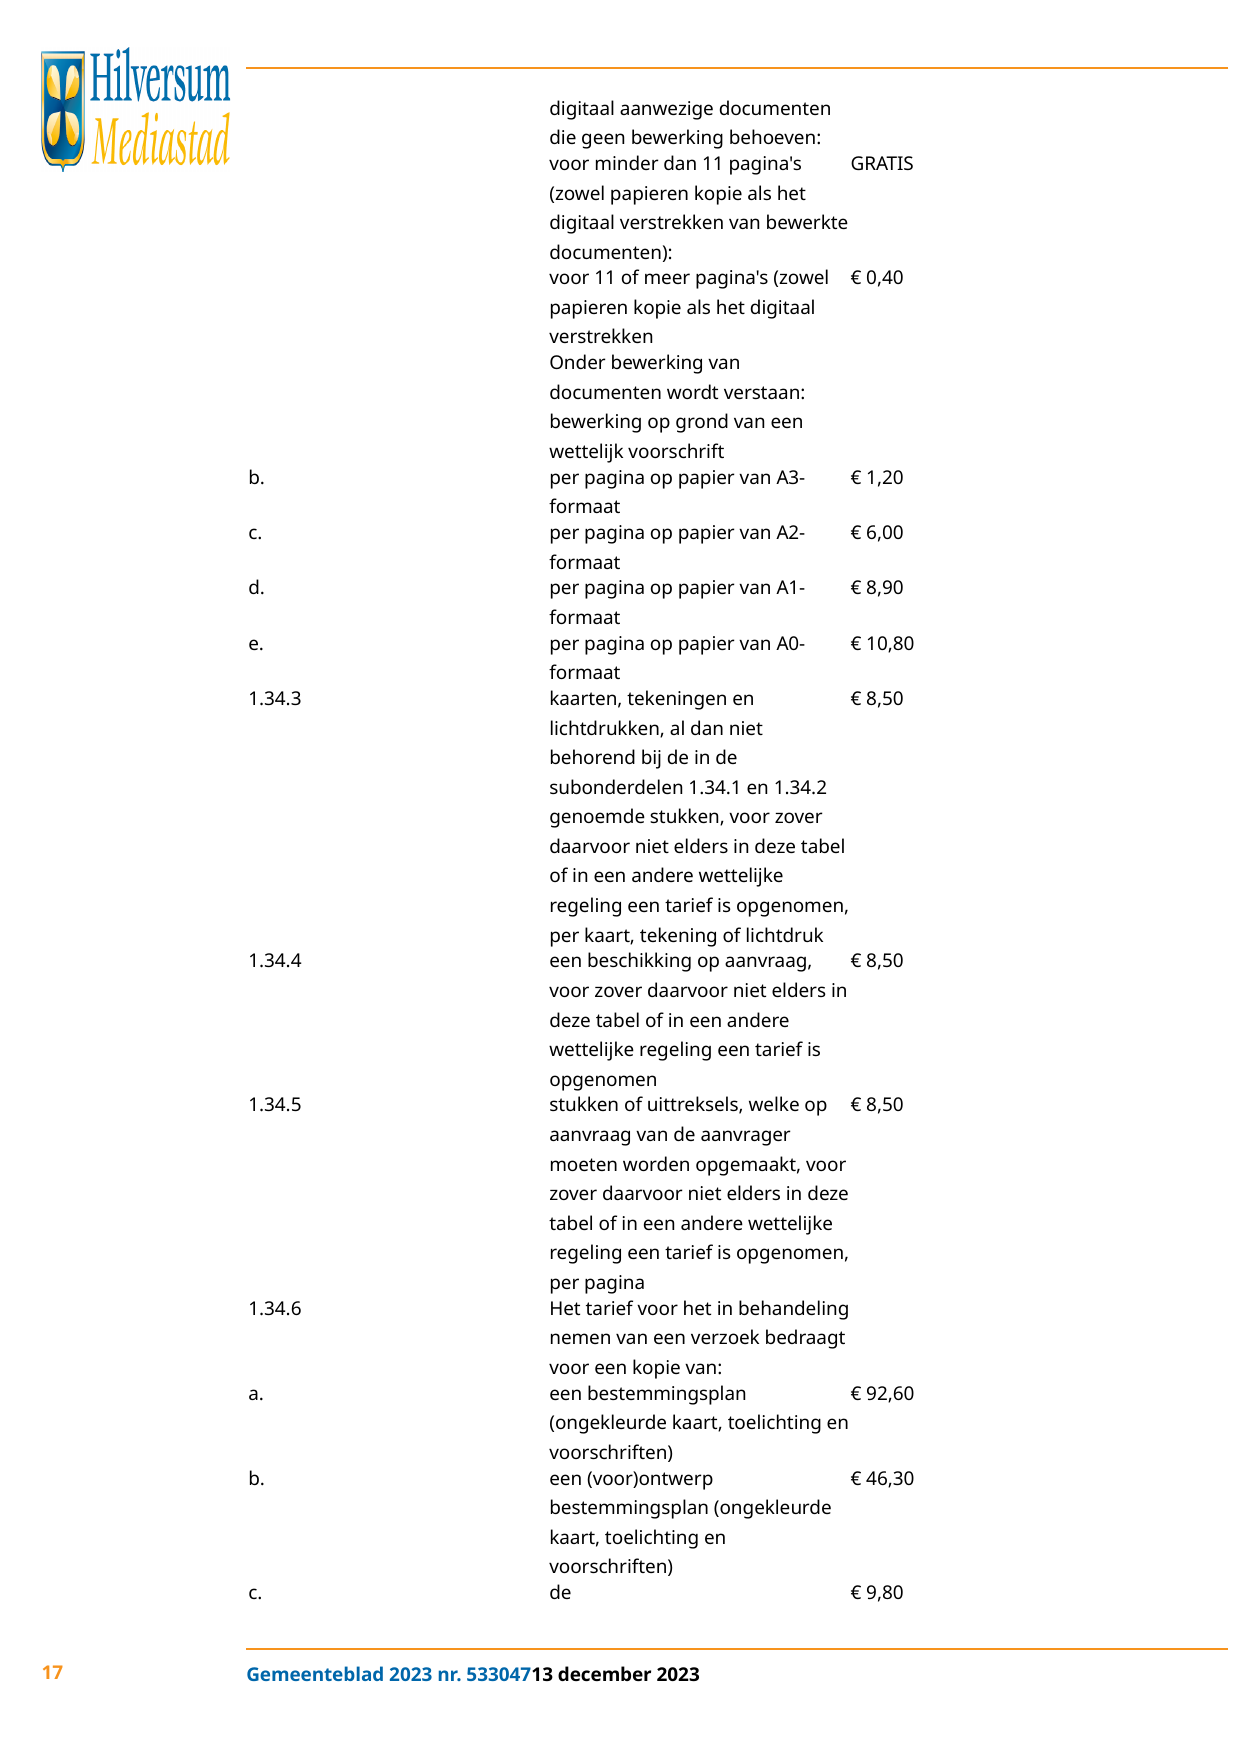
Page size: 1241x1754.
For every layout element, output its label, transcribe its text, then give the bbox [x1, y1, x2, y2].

table_cell per pagina op papier van A0-formaat [549, 630, 850, 685]
table_cell Het tarief voor het in behandeling nemen van een verzoek bedraagt voor een kopie van: [549, 1295, 850, 1380]
table_cell per pagina op papier van A1-formaat [549, 575, 850, 630]
picture [41, 47, 231, 172]
table_cell een bestemmingsplan (ongekleurde kaart, toelichting en voorschriften) [549, 1380, 850, 1465]
table_cell € 8,50 [850, 948, 1152, 1092]
table_cell voor 11 of meer pagina's (zowel papieren kopie als het digitaal verstrekken [549, 265, 850, 349]
table_cell € 8,90 [850, 575, 1152, 630]
table_cell € 92,60 [850, 1380, 1152, 1465]
table_cell 1.34.4 [248, 948, 549, 1092]
table_cell b. [248, 1465, 549, 1579]
table_cell c. [248, 519, 549, 574]
table_cell [850, 350, 1152, 464]
table_cell stukken of uittreksels, welke op aanvraag van de aanvrager moeten worden opgemaakt, voor zover daarvoor niet elders in deze tabel of in een andere wettelijke regeling een tarief is opgenomen, per pagina [549, 1092, 850, 1295]
table_cell d. [248, 575, 549, 630]
table_cell een (voor)ontwerp bestemmingsplan (ongekleurde kaart, toelichting en voorschriften) [549, 1465, 850, 1579]
table_cell [850, 95, 1152, 150]
table_cell e. [248, 630, 549, 685]
table_cell Onder bewerking van documenten wordt verstaan: bewerking op grond van een wettelijk voorschrift [549, 350, 850, 464]
table_cell € 46,30 [850, 1465, 1152, 1579]
table_cell € 9,80 [850, 1579, 1152, 1605]
table_cell € 8,50 [850, 1092, 1152, 1295]
table_cell GRATIS [850, 150, 1152, 264]
table_cell a. [248, 1380, 549, 1465]
table_cell [248, 150, 549, 264]
table_cell [248, 95, 549, 150]
table_cell 1.34.6 [248, 1295, 549, 1380]
table_cell kaarten, tekeningen en lichtdrukken, al dan niet behorend bij de in de subonderdelen 1.34.1 en 1.34.2 genoemde stukken, voor zover daarvoor niet elders in deze tabel of in een andere wettelijke regeling een tarief is opgenomen, per kaart, tekening of lichtdruk [549, 685, 850, 948]
table_cell [248, 350, 549, 464]
table_cell b. [248, 464, 549, 519]
table_cell € 10,80 [850, 630, 1152, 685]
table_cell € 1,20 [850, 464, 1152, 519]
table_cell € 0,40 [850, 265, 1152, 349]
table_cell per pagina op papier van A2-formaat [549, 519, 850, 574]
table_cell 1.34.5 [248, 1092, 549, 1295]
table_cell per pagina op papier van A3-formaat [549, 464, 850, 519]
table_cell de [549, 1579, 850, 1605]
table_cell [248, 265, 549, 349]
table_cell 1.34.3 [248, 685, 549, 948]
table_cell c. [248, 1579, 549, 1605]
table_cell € 8,50 [850, 685, 1152, 948]
table_cell digitaal aanwezige documenten die geen bewerking behoeven: [549, 95, 850, 150]
table_cell € 6,00 [850, 519, 1152, 574]
table_cell voor minder dan 11 pagina's (zowel papieren kopie als het digitaal verstrekken van bewerkte documenten): [549, 150, 850, 264]
table_cell een beschikking op aanvraag, voor zover daarvoor niet elders in deze tabel of in een andere wettelijke regeling een tarief is opgenomen [549, 948, 850, 1092]
table_cell [850, 1295, 1152, 1380]
